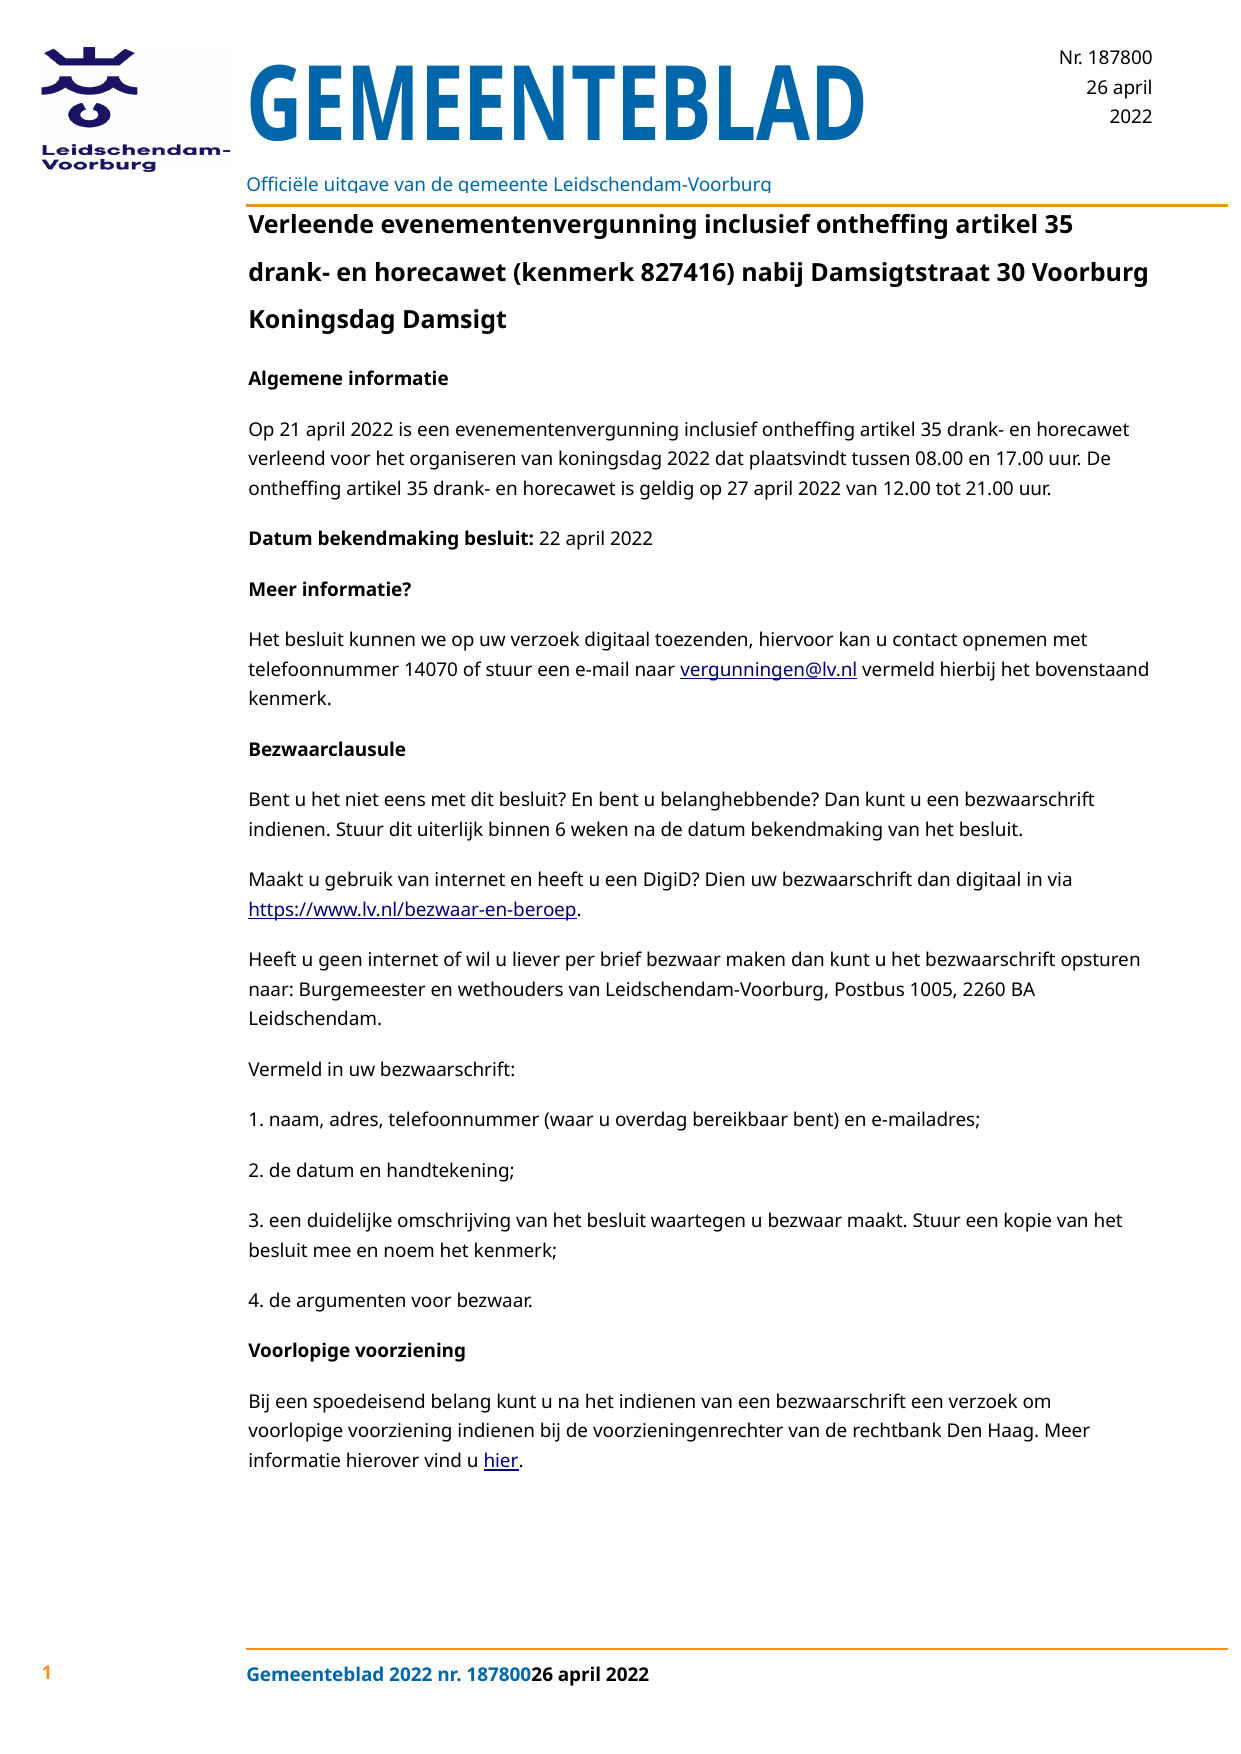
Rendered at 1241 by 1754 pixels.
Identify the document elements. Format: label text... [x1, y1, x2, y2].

text Vermeld in uw bezwaarschrift: [248, 1056, 1152, 1082]
text 4. de argumenten voor bezwaar. [248, 1287, 1152, 1313]
text Maakt u gebruik van internet en heeft u een DigiD? Dien uw bezwaarschrift dan digitaal in via https://www.lv.nl/bezwaar-en-beroep. [248, 866, 1152, 922]
text Bezwaarclausule [248, 736, 1152, 762]
text Datum bekendmaking besluit: 22 april 2022 [248, 526, 1152, 551]
text Heeft u geen internet of wil u liever per brief bezwaar maken dan kunt u het bezwaarschrift opsturen naar: Burgemeester en wethouders van Leidschendam-Voorburg, Postbus 1005, 2260 BA Leidschendam. [248, 946, 1152, 1031]
text 3. een duidelijke omschrijving van het besluit waartegen u bezwaar maakt. Stuur een kopie van het besluit mee en noem het kenmerk; [248, 1207, 1152, 1262]
text 1. naam, adres, telefoonnummer (waar u overdag bereikbaar bent) en e-mailadres; [248, 1106, 1152, 1132]
text Meer informatie? [248, 576, 1152, 602]
text Verleende evenementenvergunning inclusief ontheffing artikel 35 drank- en horecawet (kenmerk 827416) nabij Damsigtstraat 30 Voorburg Koningsdag Damsigt [248, 207, 1152, 336]
text Het besluit kunnen we op uw verzoek digitaal toezenden, hiervoor kan u contact opnemen met telefoonnummer 14070 of stuur een e-mail naar vergunningen@lv.nl vermeld hierbij het bovenstaand kenmerk. [248, 626, 1152, 711]
text Op 21 april 2022 is een evenementenvergunning inclusief ontheffing artikel 35 drank- en horecawet verleend voor het organiseren van koningsdag 2022 dat plaatsvindt tussen 08.00 en 17.00 uur. De ontheffing artikel 35 drank- en horecawet is geldig op 27 april 2022 van 12.00 tot 21.00 uur. [248, 416, 1152, 501]
text 2. de datum en handtekening; [248, 1157, 1152, 1182]
text Algemene informatie [248, 366, 1152, 391]
text Bent u het niet eens met dit besluit? En bent u belanghebbende? Dan kunt u een bezwaarschrift indienen. Stuur dit uiterlijk binnen 6 weken na de datum bekendmaking van het besluit. [248, 786, 1152, 842]
picture [41, 47, 231, 172]
text Voorlopige voorziening [248, 1338, 1152, 1363]
text Bij een spoedeisend belang kunt u na het indienen van een bezwaarschrift een verzoek om voorlopige voorziening indienen bij de voorzieningenrechter van de rechtbank Den Haag. Meer informatie hierover vind u hier. [248, 1388, 1152, 1473]
